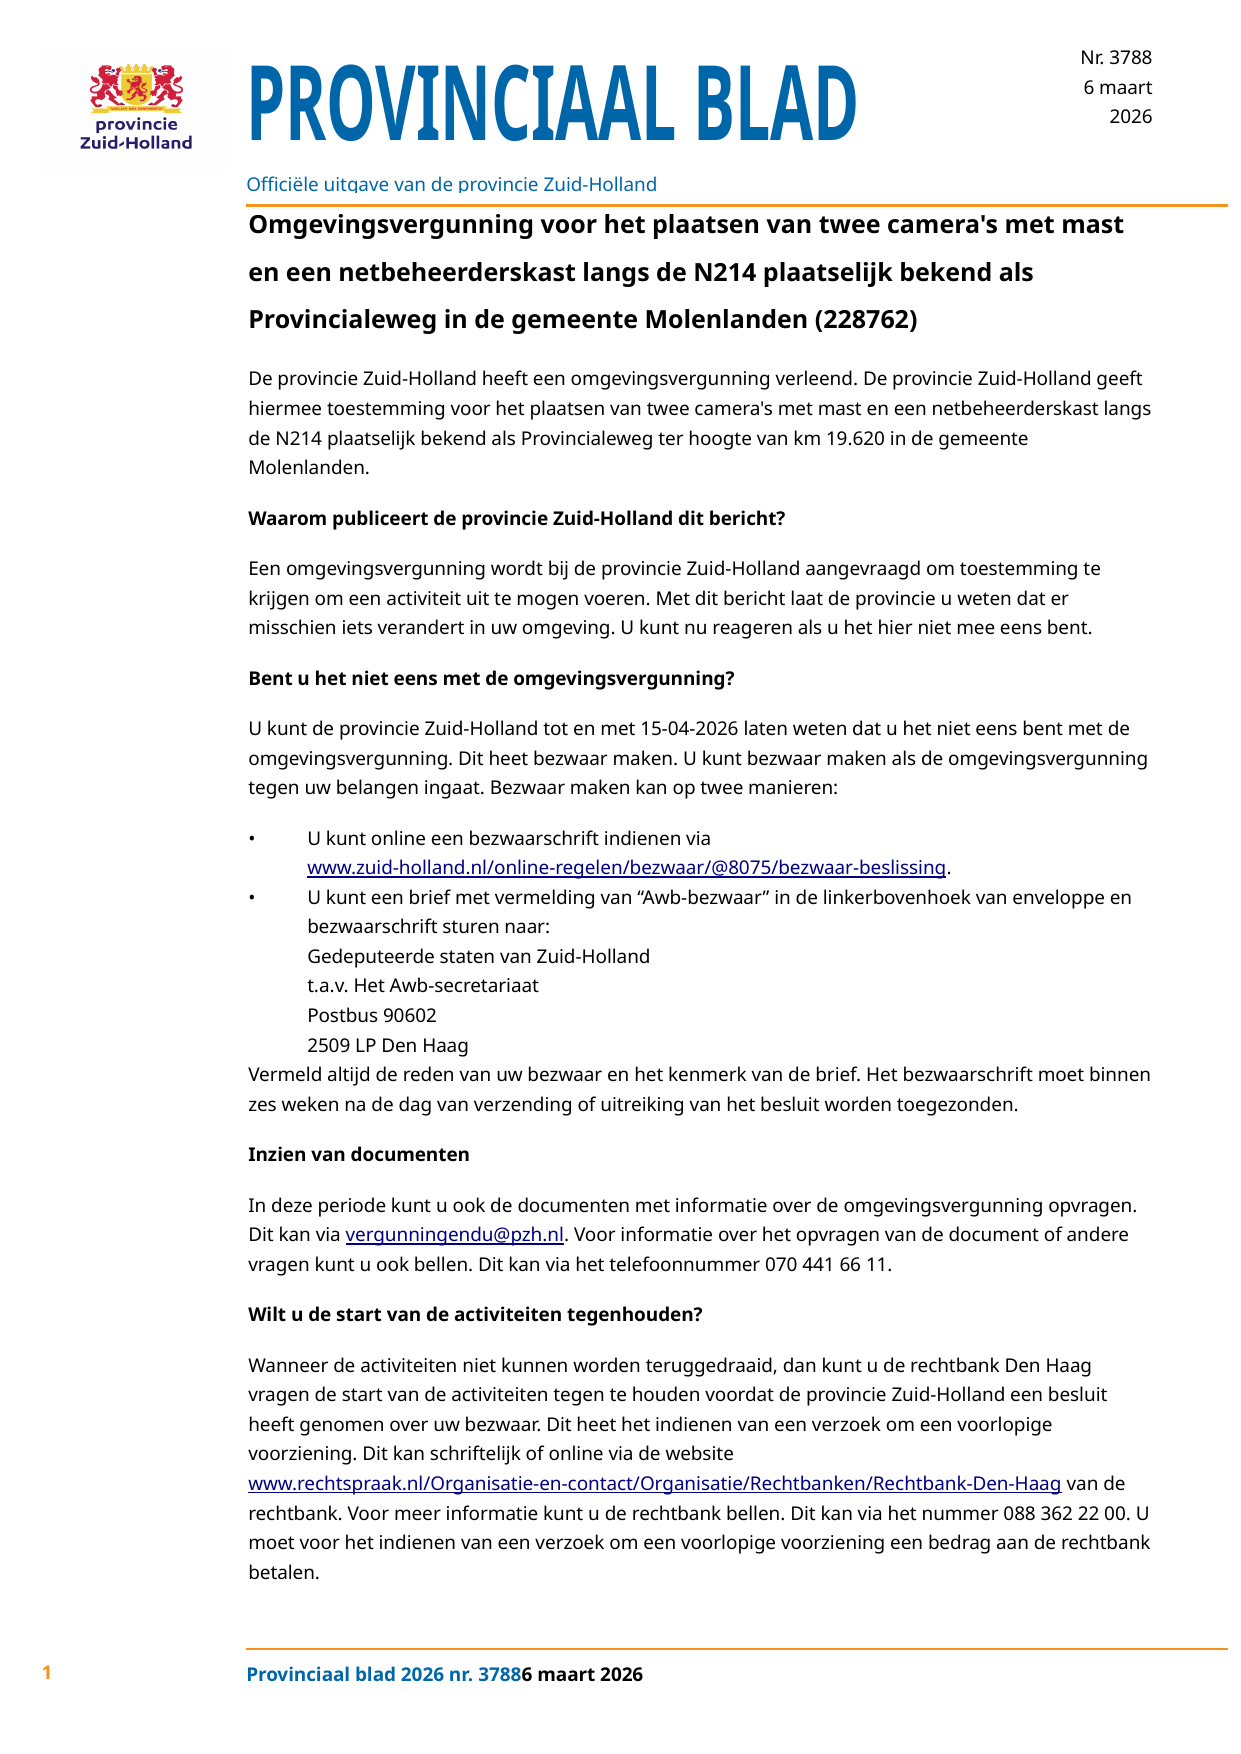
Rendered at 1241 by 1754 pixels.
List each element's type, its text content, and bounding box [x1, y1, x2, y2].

list Gedeputeerde staten van Zuid-Holland [248, 943, 1152, 969]
text Wilt u de start van de activiteiten tegenhouden? [248, 1301, 1152, 1327]
text De provincie Zuid-Holland heeft een omgevingsvergunning verleend. De provincie Zuid-Holland geeft hiermee toestemming voor het plaatsen van twee camera's met mast en een netbeheerderskast langs de N214 plaatselijk bekend als Provincialeweg ter hoogte van km 19.620 in de gemeente Molenlanden. [248, 366, 1152, 480]
text Wanneer de activiteiten niet kunnen worden teruggedraaid, dan kunt u de rechtbank Den Haag vragen de start van de activiteiten tegen te houden voordat de provincie Zuid-Holland een besluit heeft genomen over uw bezwaar. Dit heet het indienen van een verzoek om een voorlopige voorziening. Dit kan schriftelijk of online via de website www.rechtspraak.nl/Organisatie-en-contact/Organisatie/Rechtbanken/Rechtbank-Den-Haag van de rechtbank. Voor meer informatie kunt u de rechtbank bellen. Dit kan via het nummer 088 362 22 00. U moet voor het indienen van een verzoek om een voorlopige voorziening een bedrag aan de rechtbank betalen. [248, 1352, 1152, 1584]
text Een omgevingsvergunning wordt bij de provincie Zuid-Holland aangevraagd om toestemming te krijgen om een activiteit uit te mogen voeren. Met dit bericht laat de provincie u weten dat er misschien iets verandert in uw omgeving. U kunt nu reageren als u het hier niet mee eens bent. [248, 555, 1152, 640]
text In deze periode kunt u ook de documenten met informatie over de omgevingsvergunning opvragen. Dit kan via vergunningendu@pzh.nl. Voor informatie over het opvragen van de document of andere vragen kunt u ook bellen. Dit kan via het telefoonnummer 070 441 66 11. [248, 1192, 1152, 1277]
text Omgevingsvergunning voor het plaatsen van twee camera's met mast en een netbeheerderskast langs de N214 plaatselijk bekend als Provincialeweg in de gemeente Molenlanden (228762) [248, 207, 1152, 336]
list U kunt een brief met vermelding van “Awb-bezwaar” in de linkerbovenhoek van enveloppe en bezwaarschrift sturen naar: [248, 884, 1152, 939]
list 2509 LP Den Haag [248, 1032, 1152, 1057]
list Postbus 90602 [248, 1002, 1152, 1028]
list t.a.v. Het Awb-secretariaat [248, 973, 1152, 998]
text Bent u het niet eens met de omgevingsvergunning? [248, 665, 1152, 690]
picture [41, 47, 231, 172]
text Inzien van documenten [248, 1141, 1152, 1167]
text Vermeld altijd de reden van uw bezwaar en het kenmerk van de brief. Het bezwaarschrift moet binnen zes weken na de dag van verzending of uitreiking van het besluit worden toegezonden. [248, 1061, 1152, 1117]
text U kunt de provincie Zuid-Holland tot en met 15-04-2026 laten weten dat u het niet eens bent met de omgevingsvergunning. Dit heet bezwaar maken. U kunt bezwaar maken als de omgevingsvergunning tegen uw belangen ingaat. Bezwaar maken kan op twee manieren: [248, 715, 1152, 800]
text Waarom publiceert de provincie Zuid-Holland dit bericht? [248, 505, 1152, 530]
list U kunt online een bezwaarschrift indienen via www.zuid-holland.nl/online-regelen/bezwaar/@8075/bezwaar-beslissing. [248, 825, 1152, 880]
